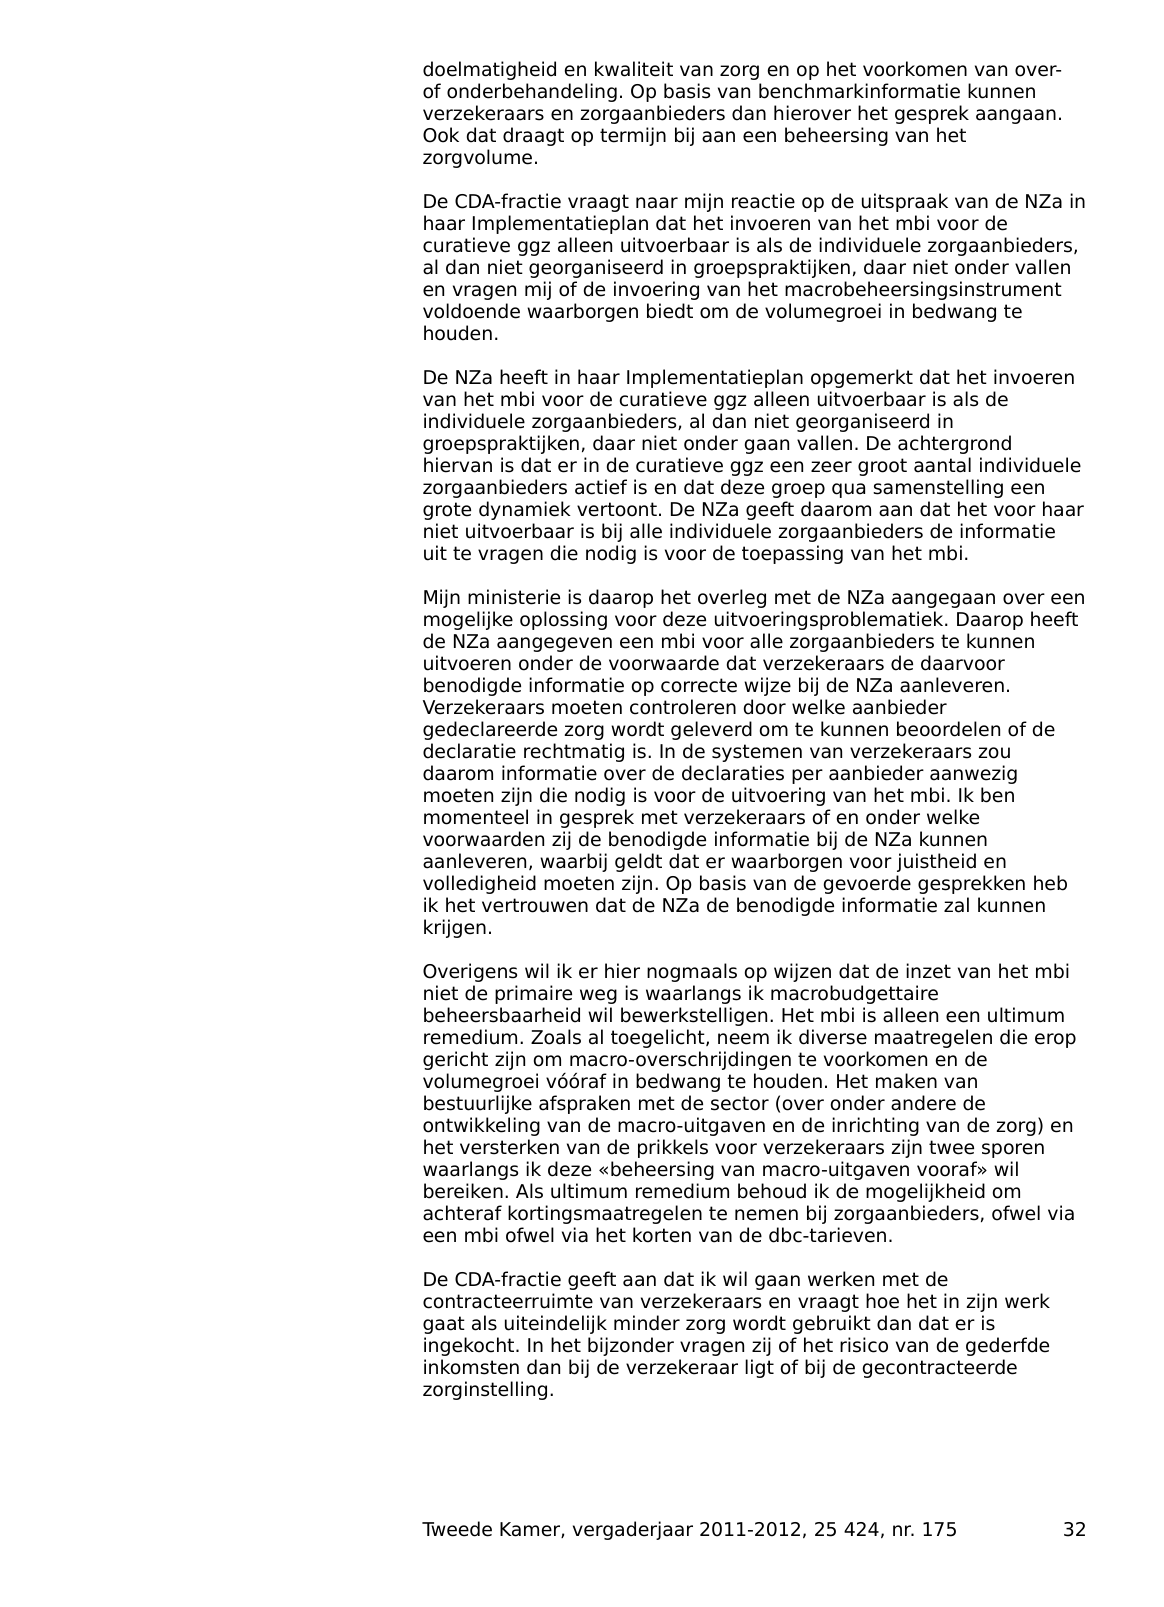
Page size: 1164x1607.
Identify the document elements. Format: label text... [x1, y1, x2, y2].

text doelmatigheid en kwaliteit van zorg en op het voorkomen van over- of onderbehandeling. Op basis van benchmarkinformatie kunnen verzekeraars en zorgaanbieders dan hierover het gesprek aangaan. Ook dat draagt op termijn bij aan een beheersing van het zorgvolume. [422, 59, 1087, 169]
text Overigens wil ik er hier nogmaals op wijzen dat de inzet van het mbi niet de primaire weg is waarlangs ik macrobudgettaire beheersbaarheid wil bewerkstelligen. Het mbi is alleen een ultimum remedium. Zoals al toegelicht, neem ik diverse maatregelen die erop gericht zijn om macro-overschrijdingen te voorkomen en de volumegroei vóóraf in bedwang te houden. Het maken van bestuurlijke afspraken met de sector (over onder andere de ontwikkeling van de macro-uitgaven en de inrichting van de zorg) en het versterken van de prikkels voor verzekeraars zijn twee sporen waarlangs ik deze «beheersing van macro-uitgaven vooraf» wil bereiken. Als ultimum remedium behoud ik de mogelijkheid om achteraf kortingsmaatregelen te nemen bij zorgaanbieders, ofwel via een mbi ofwel via het korten van de dbc-tarieven. [422, 961, 1087, 1247]
text De NZa heeft in haar Implementatieplan opgemerkt dat het invoeren van het mbi voor de curatieve ggz alleen uitvoerbaar is als de individuele zorgaanbieders, al dan niet georganiseerd in groepspraktijken, daar niet onder gaan vallen. De achtergrond hiervan is dat er in de curatieve ggz een zeer groot aantal individuele zorgaanbieders actief is en dat deze groep qua samenstelling een grote dynamiek vertoont. De NZa geeft daarom aan dat het voor haar niet uitvoerbaar is bij alle individuele zorgaanbieders de informatie uit te vragen die nodig is voor de toepassing van het mbi. [422, 367, 1087, 565]
text De CDA-fractie vraagt naar mijn reactie op de uitspraak van de NZa in haar Implementatieplan dat het invoeren van het mbi voor de curatieve ggz alleen uitvoerbaar is als de individuele zorgaanbieders, al dan niet georganiseerd in groepspraktijken, daar niet onder vallen en vragen mij of de invoering van het macrobeheersingsinstrument voldoende waarborgen biedt om de volumegroei in bedwang te houden. [422, 191, 1087, 345]
text Mijn ministerie is daarop het overleg met de NZa aangegaan over een mogelijke oplossing voor deze uitvoeringsproblematiek. Daarop heeft de NZa aangegeven een mbi voor alle zorgaanbieders te kunnen uitvoeren onder de voorwaarde dat verzekeraars de daarvoor benodigde informatie op correcte wijze bij de NZa aanleveren. Verzekeraars moeten controleren door welke aanbieder gedeclareerde zorg wordt geleverd om te kunnen beoordelen of de declaratie rechtmatig is. In de systemen van verzekeraars zou daarom informatie over de declaraties per aanbieder aanwezig moeten zijn die nodig is voor de uitvoering van het mbi. Ik ben momenteel in gesprek met verzekeraars of en onder welke voorwaarden zij de benodigde informatie bij de NZa kunnen aanleveren, waarbij geldt dat er waarborgen voor juistheid en volledigheid moeten zijn. Op basis van de gevoerde gesprekken heb ik het vertrouwen dat de NZa de benodigde informatie zal kunnen krijgen. [422, 587, 1087, 939]
text De CDA-fractie geeft aan dat ik wil gaan werken met de contracteerruimte van verzekeraars en vraagt hoe het in zijn werk gaat als uiteindelijk minder zorg wordt gebruikt dan dat er is ingekocht. In het bijzonder vragen zij of het risico van de gederfde inkomsten dan bij de verzekeraar ligt of bij de gecontracteerde zorginstelling. [422, 1269, 1087, 1401]
